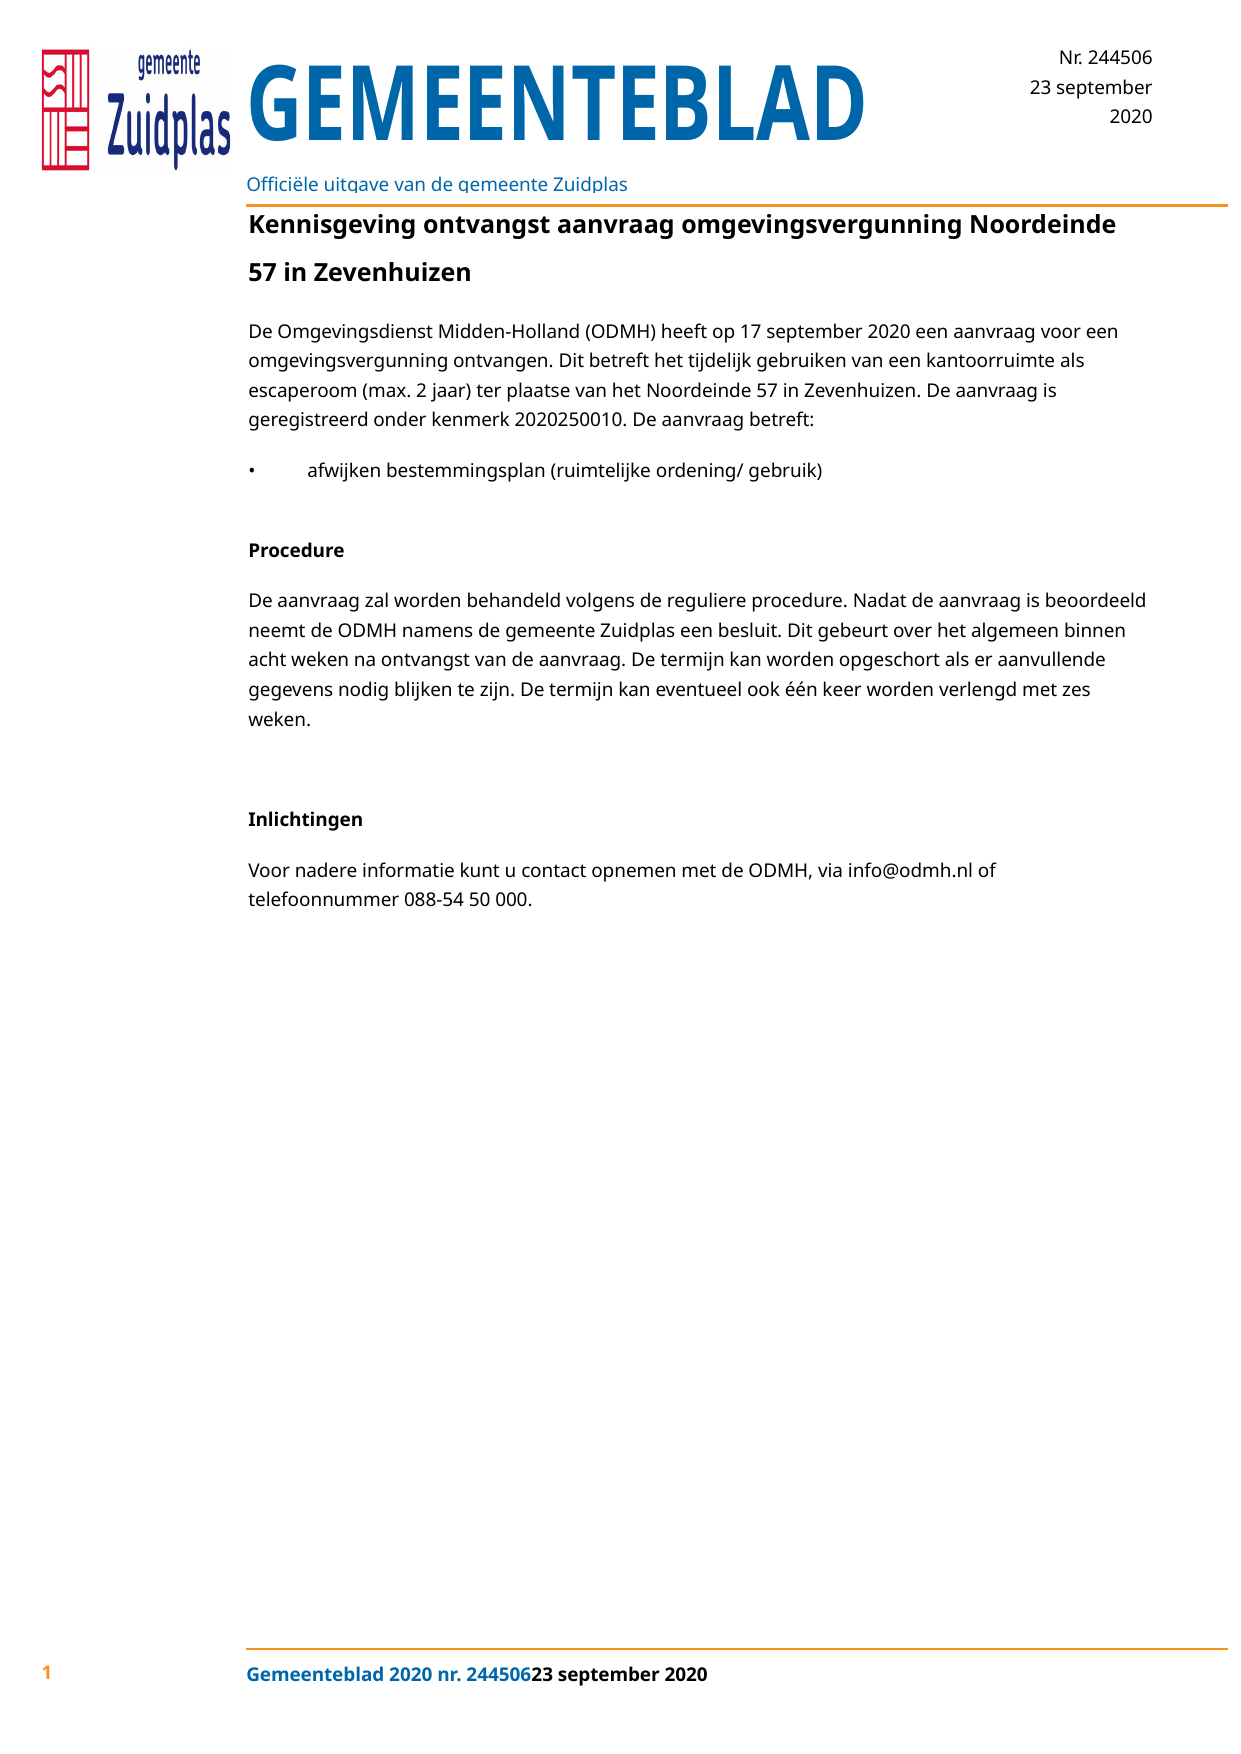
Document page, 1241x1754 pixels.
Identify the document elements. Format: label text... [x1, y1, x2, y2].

list afwijken bestemmingsplan (ruimtelijke ordening/ gebruik) [248, 457, 1152, 483]
text Kennisgeving ontvangst aanvraag omgevingsvergunning Noordeinde 57 in Zevenhuizen [248, 207, 1152, 288]
text De Omgevingsdienst Midden-Holland (ODMH) heeft op 17 september 2020 een aanvraag voor een omgevingsvergunning ontvangen. Dit betreft het tijdelijk gebruiken van een kantoorruimte als escaperoom (max. 2 jaar) ter plaatse van het Noordeinde 57 in Zevenhuizen. De aanvraag is geregistreerd onder kenmerk 2020250010. De aanvraag betreft: [248, 318, 1152, 432]
text Voor nadere informatie kunt u contact opnemen met de ODMH, via info@odmh.nl of telefoonnummer 088-54 50 000. [248, 857, 1152, 912]
text Procedure [248, 537, 1152, 563]
text Inlichtingen [248, 807, 1152, 832]
text De aanvraag zal worden behandeld volgens de reguliere procedure. Nadat de aanvraag is beoordeeld neemt de ODMH namens de gemeente Zuidplas een besluit. Dit gebeurt over het algemeen binnen acht weken na ontvangst van de aanvraag. De termijn kan worden opgeschort als er aanvullende gegevens nodig blijken te zijn. De termijn kan eventueel ook één keer worden verlengd met zes weken. [248, 587, 1152, 732]
picture [41, 47, 231, 172]
